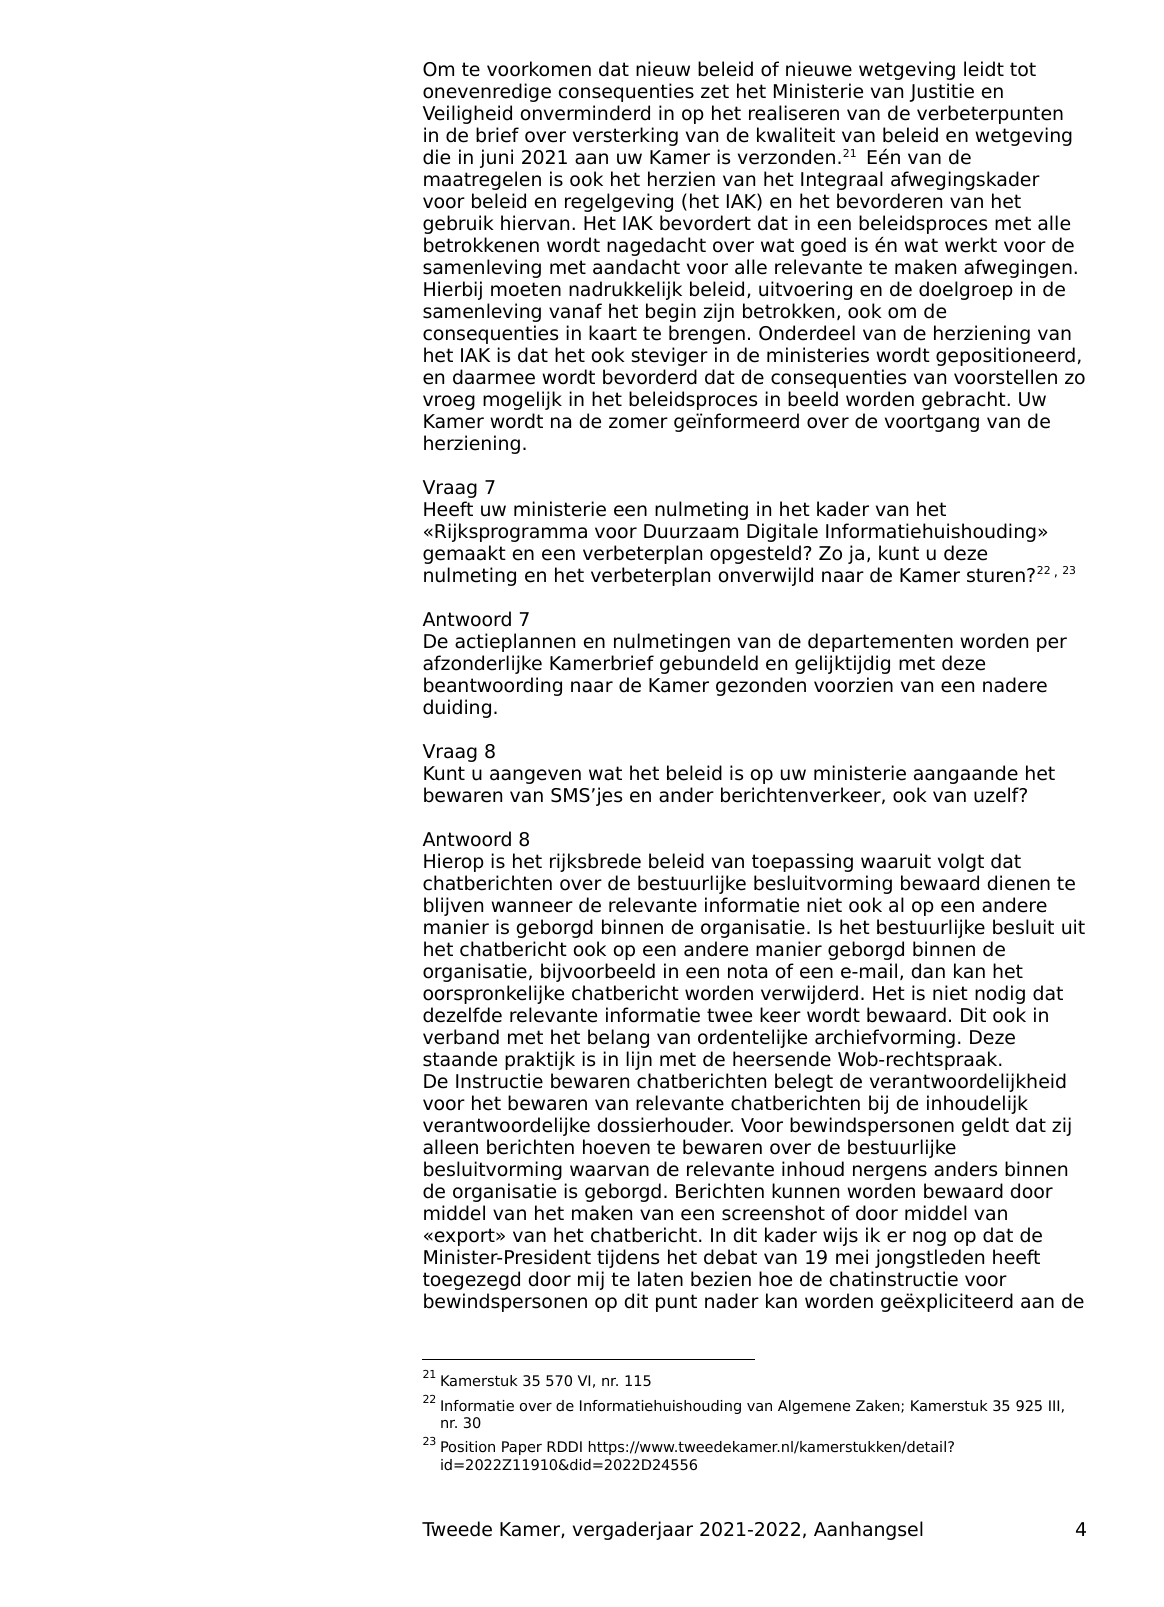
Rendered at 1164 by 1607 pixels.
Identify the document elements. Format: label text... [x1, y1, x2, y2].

text Vraag 7 [422, 477, 1087, 499]
text Hierop is het rijksbrede beleid van toepassing waaruit volgt dat chatberichten over de bestuurlijke besluitvorming bewaard dienen te blijven wanneer de relevante informatie niet ook al op een andere manier is geborgd binnen de organisatie. Is het bestuurlijke besluit uit het chatbericht ook op een andere manier geborgd binnen de organisatie, bijvoorbeeld in een nota of een e-mail, dan kan het oorspronkelijke chatbericht worden verwijderd. Het is niet nodig dat dezelfde relevante informatie twee keer wordt bewaard. Dit ook in verband met het belang van ordentelijke archiefvorming. Deze staande praktijk is in lijn met de heersende Wob-rechtspraak. [422, 851, 1087, 1071]
text Heeft uw ministerie een nulmeting in het kader van het «Rijksprogramma voor Duurzaam Digitale Informatiehuishouding» gemaakt en een verbeterplan opgesteld? Zo ja, kunt u deze nulmeting en het verbeterplan onverwijld naar de Kamer sturen?, [422, 499, 1087, 587]
text Om te voorkomen dat nieuw beleid of nieuwe wetgeving leidt tot onevenredige consequenties zet het Ministerie van Justitie en Veiligheid onverminderd in op het realiseren van de verbeterpunten in de brief over versterking van de kwaliteit van beleid en wetgeving die in juni 2021 aan uw Kamer is verzonden. Eén van de maatregelen is ook het herzien van het Integraal afwegingskader voor beleid en regelgeving (het IAK) en het bevorderen van het gebruik hiervan. Het IAK bevordert dat in een beleidsproces met alle betrokkenen wordt nagedacht over wat goed is én wat werkt voor de samenleving met aandacht voor alle relevante te maken afwegingen. Hierbij moeten nadrukkelijk beleid, uitvoering en de doelgroep in de samenleving vanaf het begin zijn betrokken, ook om de consequenties in kaart te brengen. Onderdeel van de herziening van het IAK is dat het ook steviger in de ministeries wordt gepositioneerd, en daarmee wordt bevorderd dat de consequenties van voorstellen zo vroeg mogelijk in het beleidsproces in beeld worden gebracht. Uw Kamer wordt na de zomer geïnformeerd over de voortgang van de herziening. [422, 59, 1087, 455]
text Informatie over de Informatiehuishouding van Algemene Zaken; Kamerstuk 35 925 III, nr. 30 [422, 1393, 1087, 1432]
text De Instructie bewaren chatberichten belegt de verantwoordelijkheid voor het bewaren van relevante chatberichten bij de inhoudelijk verantwoordelijke dossierhouder. Voor bewindspersonen geldt dat zij alleen berichten hoeven te bewaren over de bestuurlijke besluitvorming waarvan de relevante inhoud nergens anders binnen de organisatie is geborgd. Berichten kunnen worden bewaard door middel van het maken van een screenshot of door middel van «export» van het chatbericht. In dit kader wijs ik er nog op dat de Minister-President tijdens het debat van 19 mei jongstleden heeft toegezegd door mij te laten bezien hoe de chatinstructie voor bewindspersonen op dit punt nader kan worden geëxpliciteerd aan de [422, 1071, 1087, 1313]
text Antwoord 8 [422, 829, 1087, 851]
text Vraag 8 [422, 741, 1087, 763]
text Position Paper RDDI https://www.tweedekamer.nl/kamerstukken/detail?id=2022Z11910&did=2022D24556 [422, 1435, 1087, 1474]
text Antwoord 7 [422, 609, 1087, 631]
text Kunt u aangeven wat het beleid is op uw ministerie aangaande het bewaren van SMS’jes en ander berichtenverkeer, ook van uzelf? [422, 763, 1087, 807]
text Kamerstuk 35 570 VI, nr. 115 [422, 1368, 1087, 1391]
text De actieplannen en nulmetingen van de departementen worden per afzonderlijke Kamerbrief gebundeld en gelijktijdig met deze beantwoording naar de Kamer gezonden voorzien van een nadere duiding. [422, 631, 1087, 719]
